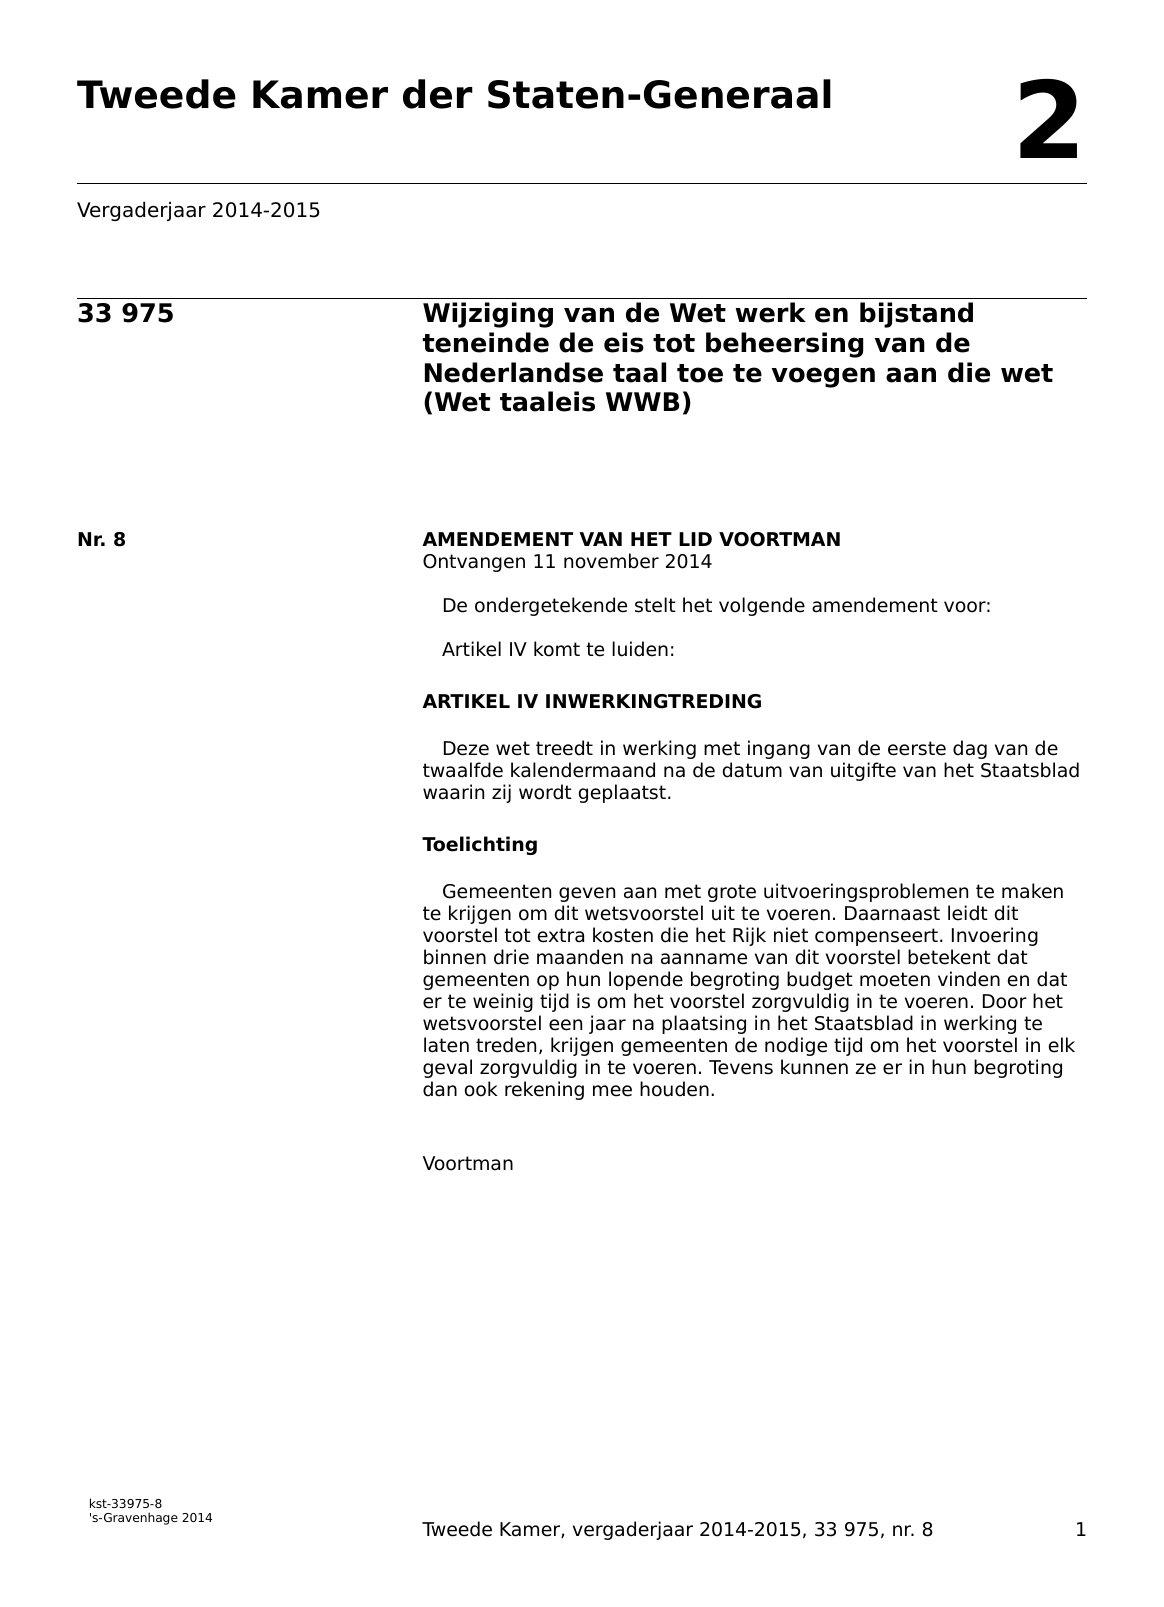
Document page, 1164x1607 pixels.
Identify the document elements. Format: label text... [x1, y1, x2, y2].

subtitle Nr. 8 AMENDEMENT VAN HET LID VOORTMAN [77, 529, 1087, 551]
subtitle Toelichting [422, 834, 1087, 856]
subtitle ARTIKEL IV INWERKINGTREDING [422, 691, 1087, 713]
text Deze wet treedt in werking met ingang van de eerste dag van de twaalfde kalendermaand na de datum van uitgifte van het Staatsblad waarin zij wordt geplaatst. [422, 738, 1087, 804]
text Ontvangen 11 november 2014 [422, 551, 1087, 573]
text kst-33975-8 [88, 1497, 323, 1511]
text Gemeenten geven aan met grote uitvoeringsproblemen te maken te krijgen om dit wetsvoorstel uit te voeren. Daarnaast leidt dit voorstel tot extra kosten die het Rijk niet compenseert. Invoering binnen drie maanden na aanname van dit voorstel betekent dat gemeenten op hun lopende begroting budget moeten vinden en dat er te weinig tijd is om het voorstel zorgvuldig in te voeren. Door het wetsvoorstel een jaar na plaatsing in het Staatsblad in werking te laten treden, krijgen gemeenten de nodige tijd om het voorstel in elk geval zorgvuldig in te voeren. Tevens kunnen ze er in hun begroting dan ook rekening mee houden. [422, 881, 1087, 1101]
text De ondergetekende stelt het volgende amendement voor: [422, 595, 1087, 617]
text Artikel IV komt te luiden: [422, 639, 1087, 661]
subtitle 33 975 Wijziging van de Wet werk en bijstand teneinde de eis tot beheersing van de Nederlandse taal toe te voegen aan die wet (Wet taaleis WWB) [77, 299, 1087, 418]
table_cell Vergaderjaar 2014-2015 [77, 184, 1087, 298]
table_header 2 [886, 59, 1087, 183]
text Voortman [422, 1131, 1087, 1175]
text 's-Gravenhage 2014 [88, 1511, 323, 1525]
table_header Tweede Kamer der Staten-Generaal [77, 59, 886, 183]
